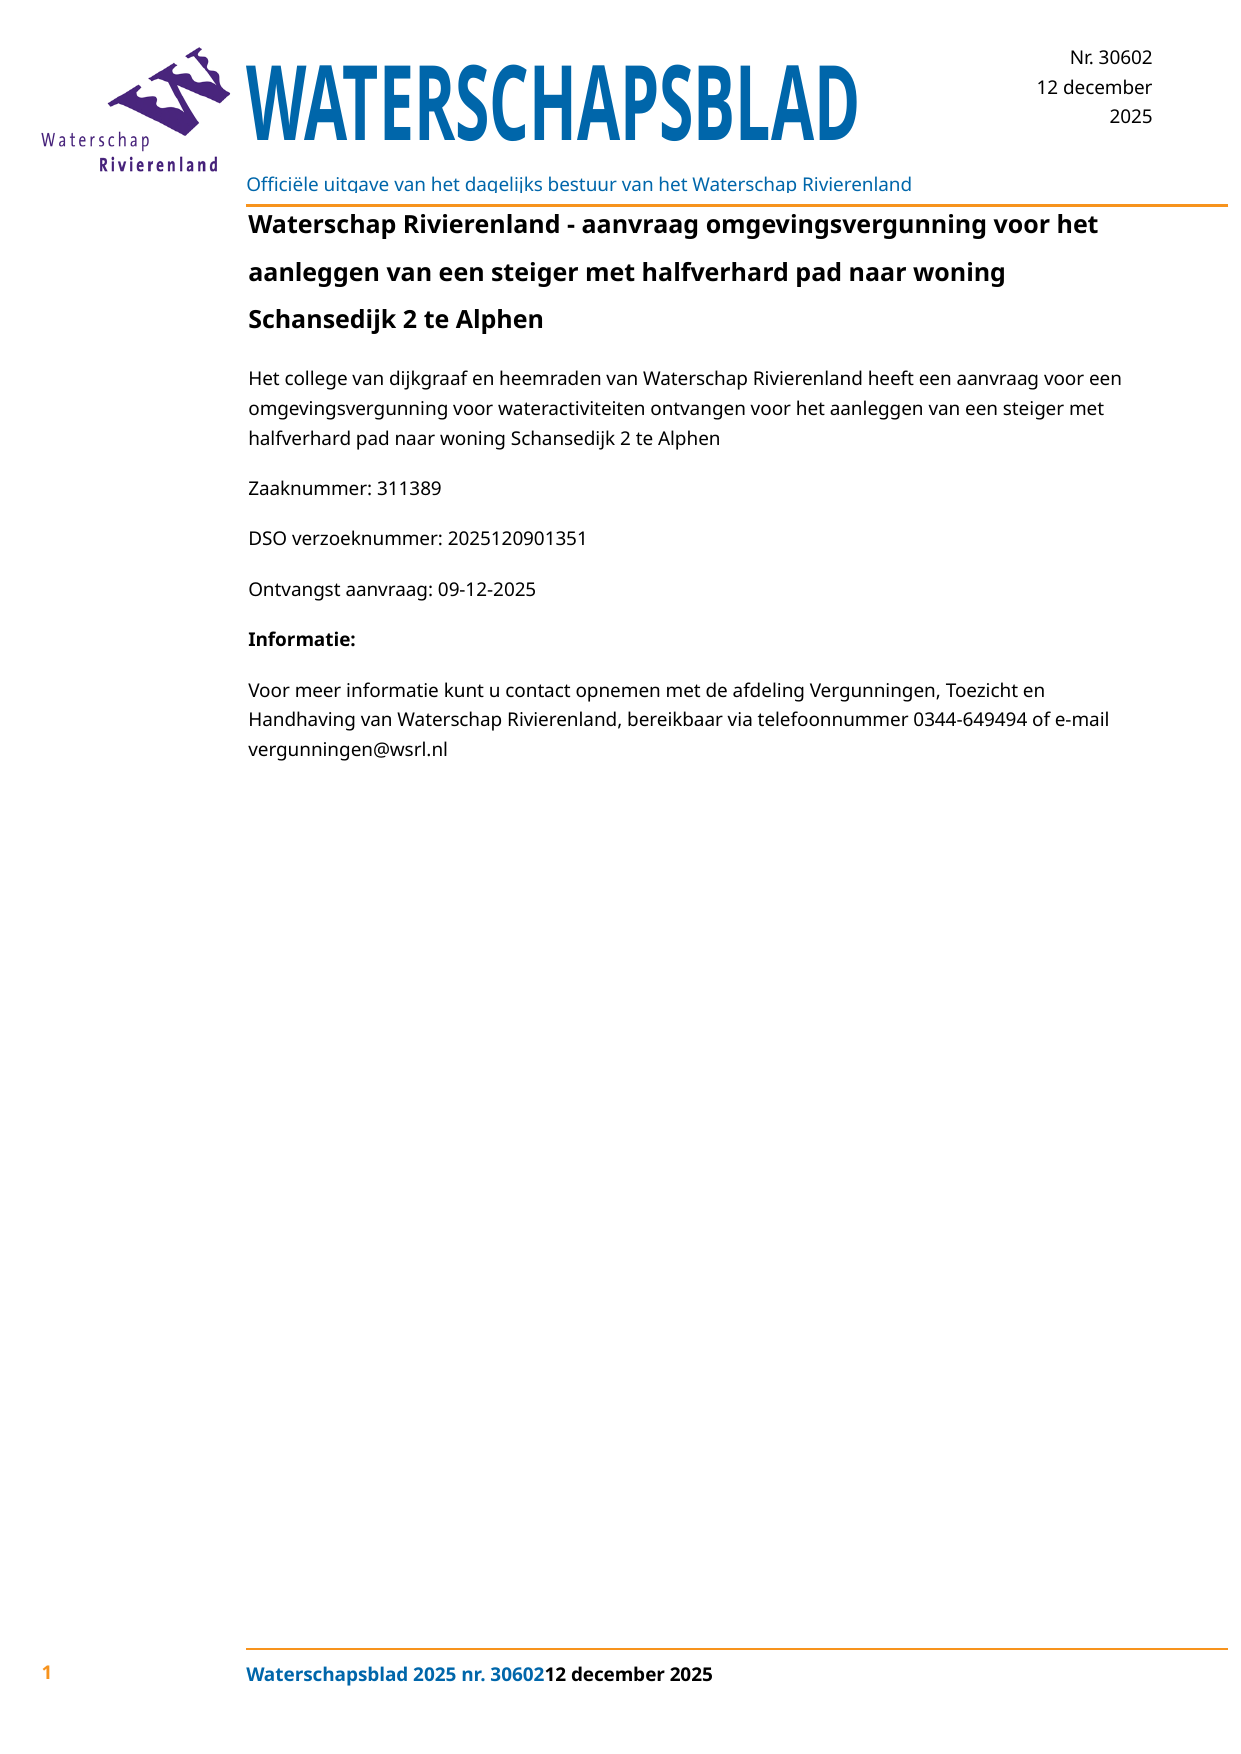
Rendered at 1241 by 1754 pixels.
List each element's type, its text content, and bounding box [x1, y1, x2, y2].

text Ontvangst aanvraag: 09-12-2025 [248, 576, 1152, 602]
text Het college van dijkgraaf en heemraden van Waterschap Rivierenland heeft een aanvraag voor een omgevingsvergunning voor wateractiviteiten ontvangen voor het aanleggen van een steiger met halfverhard pad naar woning Schansedijk 2 te Alphen [248, 366, 1152, 450]
text Informatie: [248, 626, 1152, 652]
text Waterschap Rivierenland - aanvraag omgevingsvergunning voor het aanleggen van een steiger met halfverhard pad naar woning Schansedijk 2 te Alphen [248, 207, 1152, 336]
picture [41, 47, 231, 172]
text Voor meer informatie kunt u contact opnemen met de afdeling Vergunningen, Toezicht en Handhaving van Waterschap Rivierenland, bereikbaar via telefoonnummer 0344-649494 of e-mail vergunningen@wsrl.nl [248, 677, 1152, 762]
text DSO verzoeknummer: 2025120901351 [248, 526, 1152, 551]
text Zaaknummer: 311389 [248, 475, 1152, 501]
